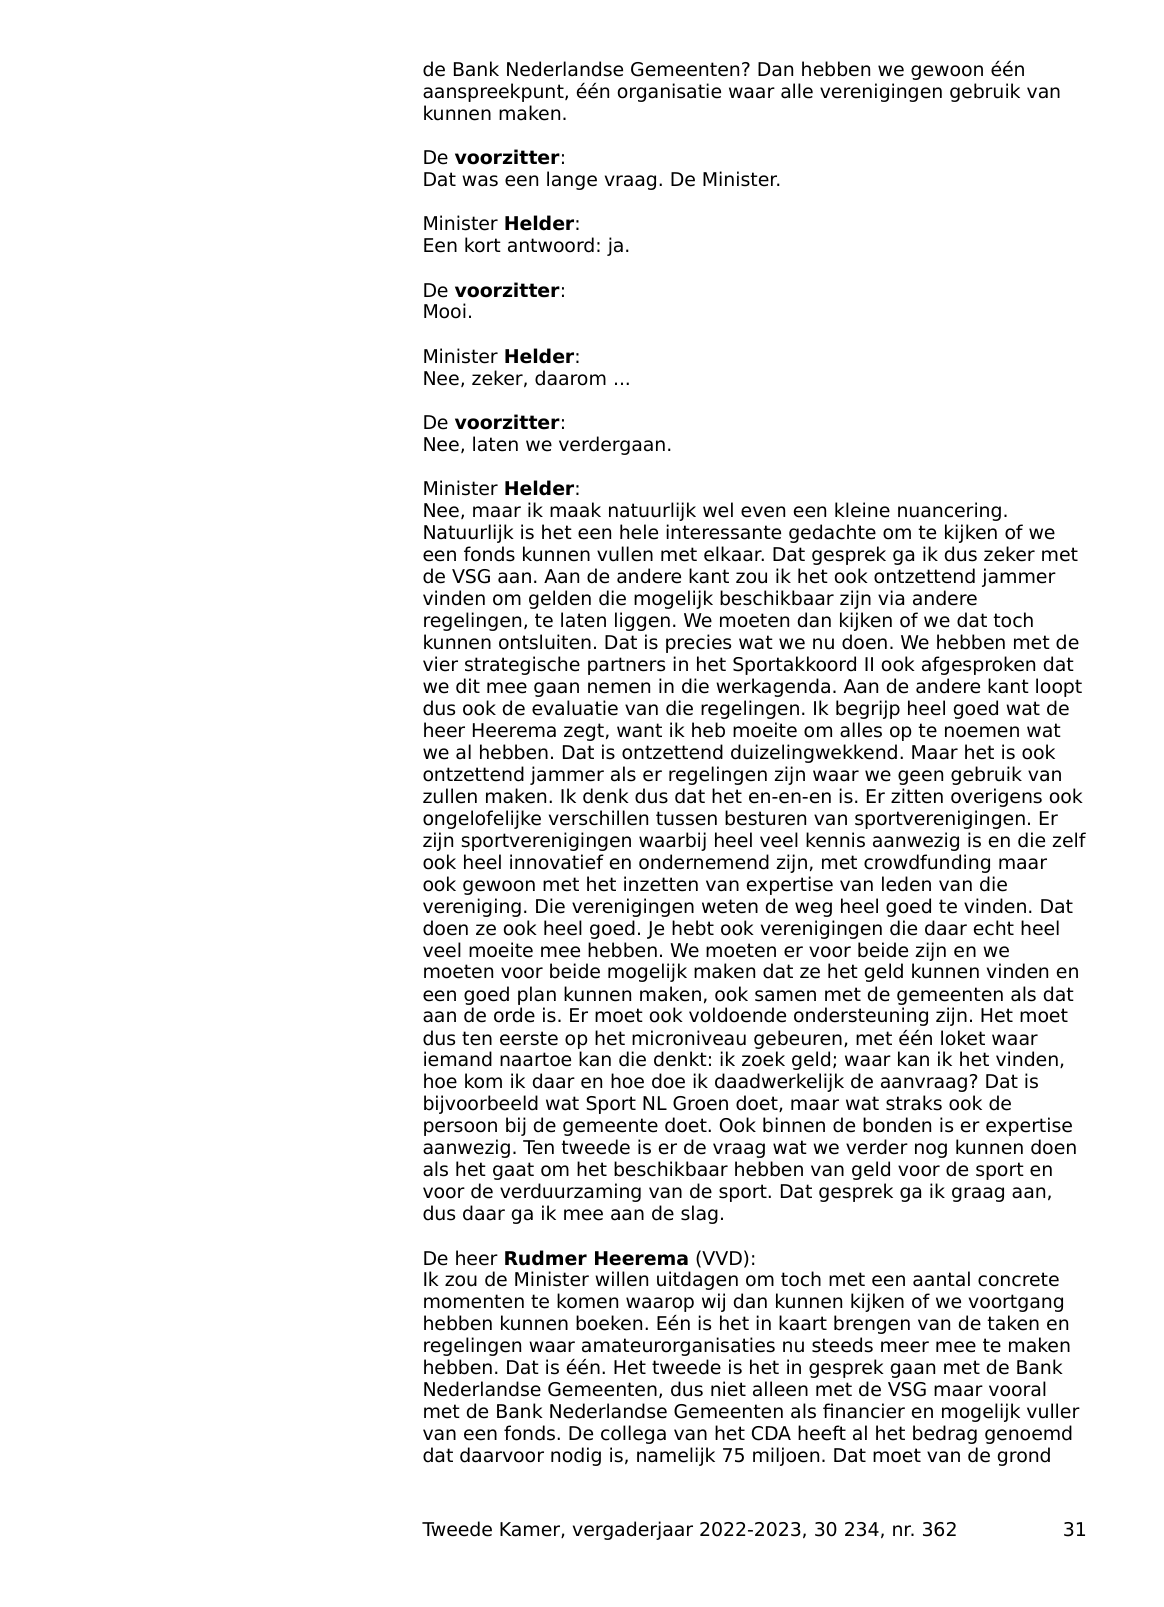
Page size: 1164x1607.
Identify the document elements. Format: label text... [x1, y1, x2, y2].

text De heer Rudmer Heerema (VVD): [422, 1247, 1087, 1269]
text Minister Helder: [422, 478, 1087, 500]
text Nee, zeker, daarom ... [422, 368, 1087, 389]
text De voorzitter: [422, 147, 1087, 169]
text Mooi. [422, 301, 1087, 323]
text Nee, laten we verdergaan. [422, 434, 1087, 456]
text Nee, maar ik maak natuurlijk wel even een kleine nuancering. Natuurlijk is het een hele interessante gedachte om te kijken of we een fonds kunnen vullen met elkaar. Dat gesprek ga ik dus zeker met de VSG aan. Aan de andere kant zou ik het ook ontzettend jammer vinden om gelden die mogelijk beschikbaar zijn via andere regelingen, te laten liggen. We moeten dan kijken of we dat toch kunnen ontsluiten. Dat is precies wat we nu doen. We hebben met de vier strategische partners in het Sportakkoord II ook afgesproken dat we dit mee gaan nemen in die werkagenda. Aan de andere kant loopt dus ook de evaluatie van die regelingen. Ik begrijp heel goed wat de heer Heerema zegt, want ik heb moeite om alles op te noemen wat we al hebben. Dat is ontzettend duizelingwekkend. Maar het is ook ontzettend jammer als er regelingen zijn waar we geen gebruik van zullen maken. Ik denk dus dat het en-en-en is. Er zitten overigens ook ongelofelijke verschillen tussen besturen van sportverenigingen. Er zijn sportverenigingen waarbij heel veel kennis aanwezig is en die zelf ook heel innovatief en ondernemend zijn, met crowdfunding maar ook gewoon met het inzetten van expertise van leden van die vereniging. Die verenigingen weten de weg heel goed te vinden. Dat doen ze ook heel goed. Je hebt ook verenigingen die daar echt heel veel moeite mee hebben. We moeten er voor beide zijn en we moeten voor beide mogelijk maken dat ze het geld kunnen vinden en een goed plan kunnen maken, ook samen met de gemeenten als dat aan de orde is. Er moet ook voldoende ondersteuning zijn. Het moet dus ten eerste op het microniveau gebeuren, met één loket waar iemand naartoe kan die denkt: ik zoek geld; waar kan ik het vinden, hoe kom ik daar en hoe doe ik daadwerkelijk de aanvraag? Dat is bijvoorbeeld wat Sport NL Groen doet, maar wat straks ook de persoon bij de gemeente doet. Ook binnen de bonden is er expertise aanwezig. Ten tweede is er de vraag wat we verder nog kunnen doen als het gaat om het beschikbaar hebben van geld voor de sport en voor de verduurzaming van de sport. Dat gesprek ga ik graag aan, dus daar ga ik mee aan de slag. [422, 500, 1087, 1225]
text Minister Helder: [422, 346, 1087, 368]
text Ik zou de Minister willen uitdagen om toch met een aantal concrete momenten te komen waarop wij dan kunnen kijken of we voortgang hebben kunnen boeken. Eén is het in kaart brengen van de taken en regelingen waar amateurorganisaties nu steeds meer mee te maken hebben. Dat is één. Het tweede is het in gesprek gaan met de Bank Nederlandse Gemeenten, dus niet alleen met de VSG maar vooral met de Bank Nederlandse Gemeenten als financier en mogelijk vuller van een fonds. De collega van het CDA heeft al het bedrag genoemd dat daarvoor nodig is, namelijk 75 miljoen. Dat moet van de grond [422, 1269, 1087, 1467]
text Een kort antwoord: ja. [422, 235, 1087, 257]
text de Bank Nederlandse Gemeenten? Dan hebben we gewoon één aanspreekpunt, één organisatie waar alle verenigingen gebruik van kunnen maken. [422, 59, 1087, 125]
text De voorzitter: [422, 279, 1087, 301]
text De voorzitter: [422, 412, 1087, 434]
text Dat was een lange vraag. De Minister. [422, 169, 1087, 191]
text Minister Helder: [422, 213, 1087, 235]
